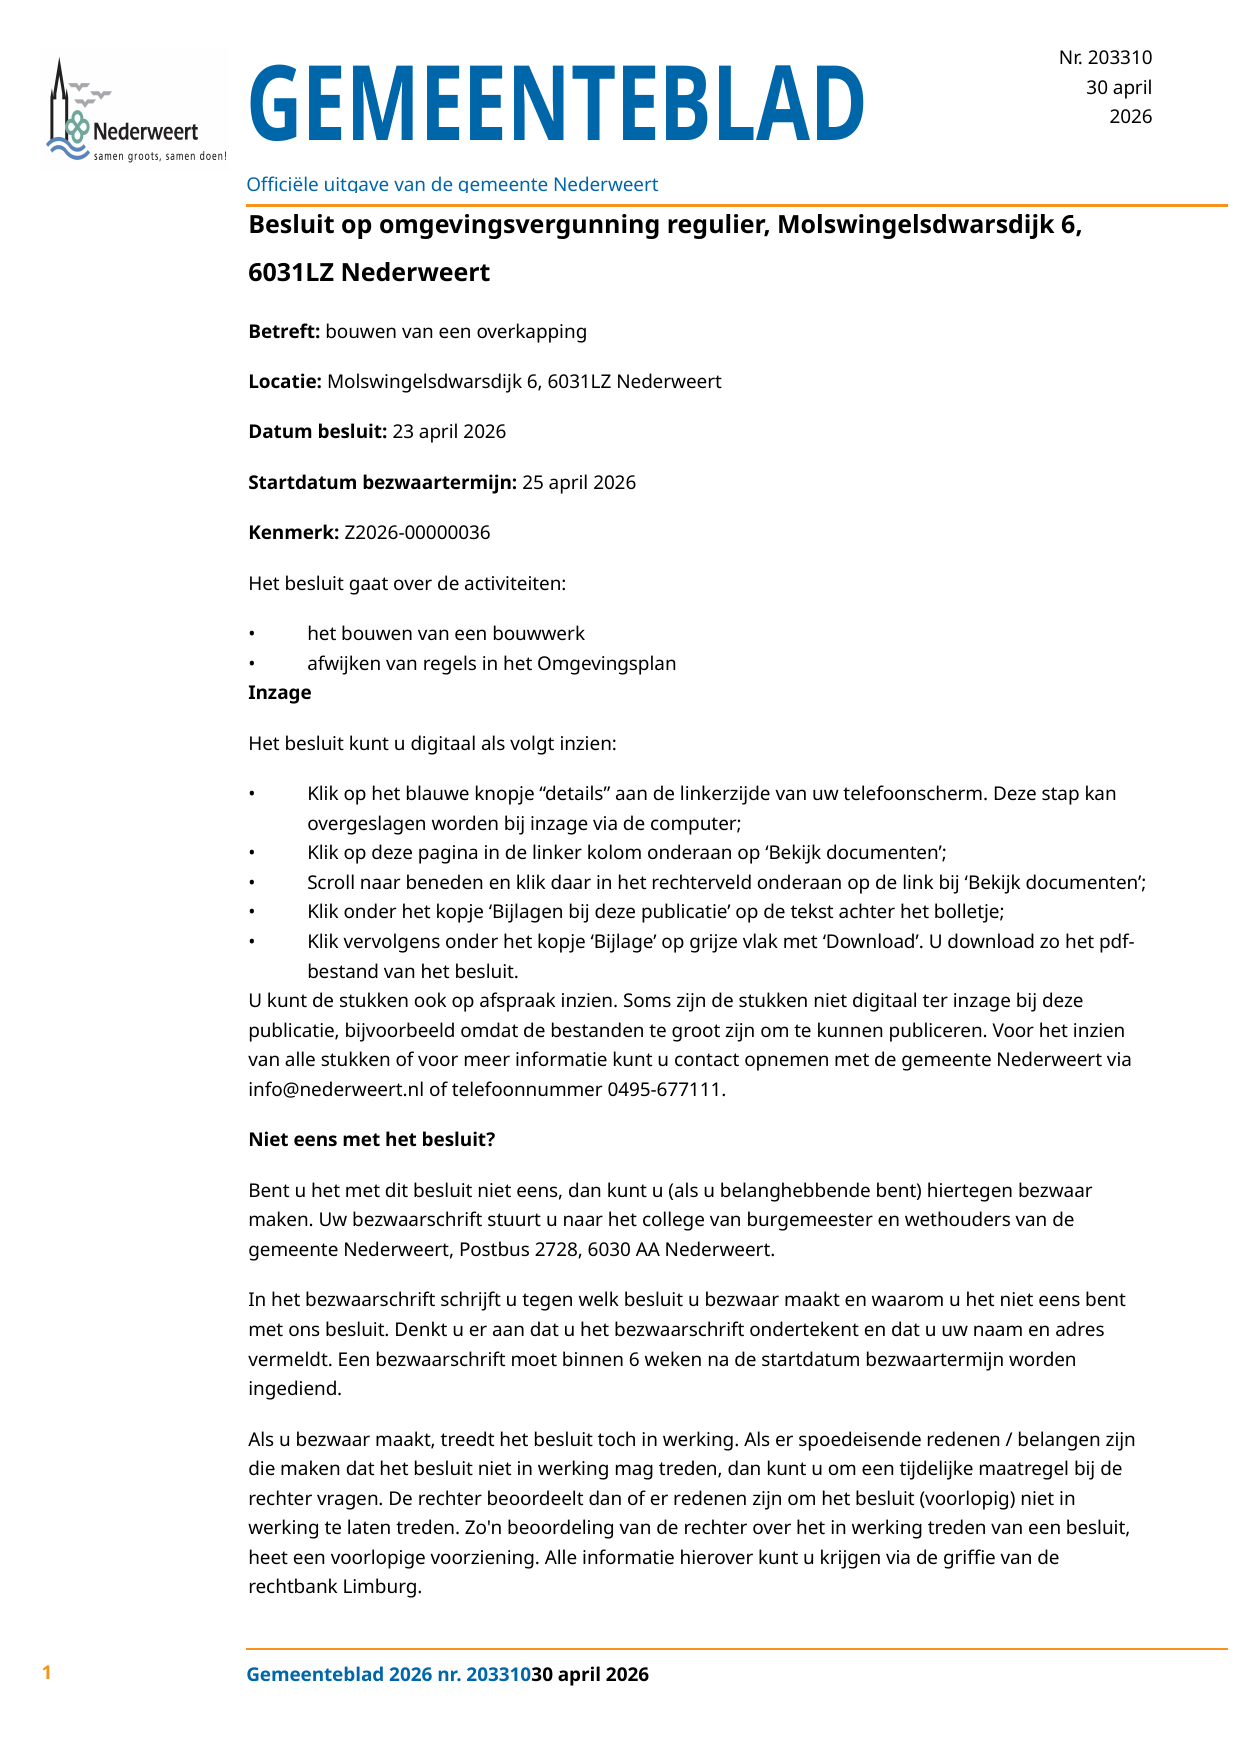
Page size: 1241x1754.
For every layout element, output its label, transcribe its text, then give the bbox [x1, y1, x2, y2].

list afwijken van regels in het Omgevingsplan [248, 650, 1152, 676]
text Locatie: Molswingelsdwarsdijk 6, 6031LZ Nederweert [248, 368, 1152, 394]
text Startdatum bezwaartermijn: 25 april 2026 [248, 469, 1152, 495]
text Besluit op omgevingsvergunning regulier, Molswingelsdwarsdijk 6, 6031LZ Nederweert [248, 207, 1152, 288]
list Klik op het blauwe knopje “details” aan de linkerzijde van uw telefoonscherm. Deze stap kan overgeslagen worden bij inzage via de computer; [248, 780, 1152, 836]
text Betreft: bouwen van een overkapping [248, 318, 1152, 344]
list Klik vervolgens onder het kopje ‘Bijlage’ op grijze vlak met ‘Download’. U download zo het pdf-bestand van het besluit. [248, 928, 1152, 984]
list het bouwen van een bouwwerk [248, 620, 1152, 646]
text Het besluit gaat over de activiteiten: [248, 570, 1152, 596]
list Klik onder het kopje ‘Bijlagen bij deze publicatie’ op de tekst achter het bolletje; [248, 899, 1152, 924]
list Klik op deze pagina in de linker kolom onderaan op ‘Bekijk documenten’; [248, 839, 1152, 865]
text Kenmerk: Z2026-00000036 [248, 519, 1152, 545]
text In het bezwaarschrift schrijft u tegen welk besluit u bezwaar maakt en waarom u het niet eens bent met ons besluit. Denkt u er aan dat u het bezwaarschrift ondertekent en dat u uw naam en adres vermeldt. Een bezwaarschrift moet binnen 6 weken na de startdatum bezwaartermijn worden ingediend. [248, 1287, 1152, 1401]
text Het besluit kunt u digitaal als volgt inzien: [248, 730, 1152, 756]
text Inzage [248, 679, 1152, 705]
text Als u bezwaar maakt, treedt het besluit toch in werking. Als er spoedeisende redenen / belangen zijn die maken dat het besluit niet in werking mag treden, dan kunt u om een tijdelijke maatregel bij de rechter vragen. De rechter beoordeelt dan of er redenen zijn om het besluit (voorlopig) niet in werking te laten treden. Zo'n beoordeling van de rechter over het in werking treden van een besluit, heet een voorlopige voorziening. Alle informatie hierover kunt u krijgen via de griffie van de rechtbank Limburg. [248, 1426, 1152, 1599]
text Datum besluit: 23 april 2026 [248, 419, 1152, 444]
text U kunt de stukken ook op afspraak inzien. Soms zijn de stukken niet digitaal ter inzage bij deze publicatie, bijvoorbeeld omdat de bestanden te groot zijn om te kunnen publiceren. Voor het inzien van alle stukken of voor meer informatie kunt u contact opnemen met de gemeente Nederweert via info@nederweert.nl of telefoonnummer 0495-677111. [248, 987, 1152, 1102]
text Niet eens met het besluit? [248, 1127, 1152, 1152]
picture [41, 47, 231, 172]
list Scroll naar beneden en klik daar in het rechterveld onderaan op de link bij ‘Bekijk documenten’; [248, 869, 1152, 895]
text Bent u het met dit besluit niet eens, dan kunt u (als u belanghebbende bent) hiertegen bezwaar maken. Uw bezwaarschrift stuurt u naar het college van burgemeester en wethouders van de gemeente Nederweert, Postbus 2728, 6030 AA Nederweert. [248, 1177, 1152, 1262]
